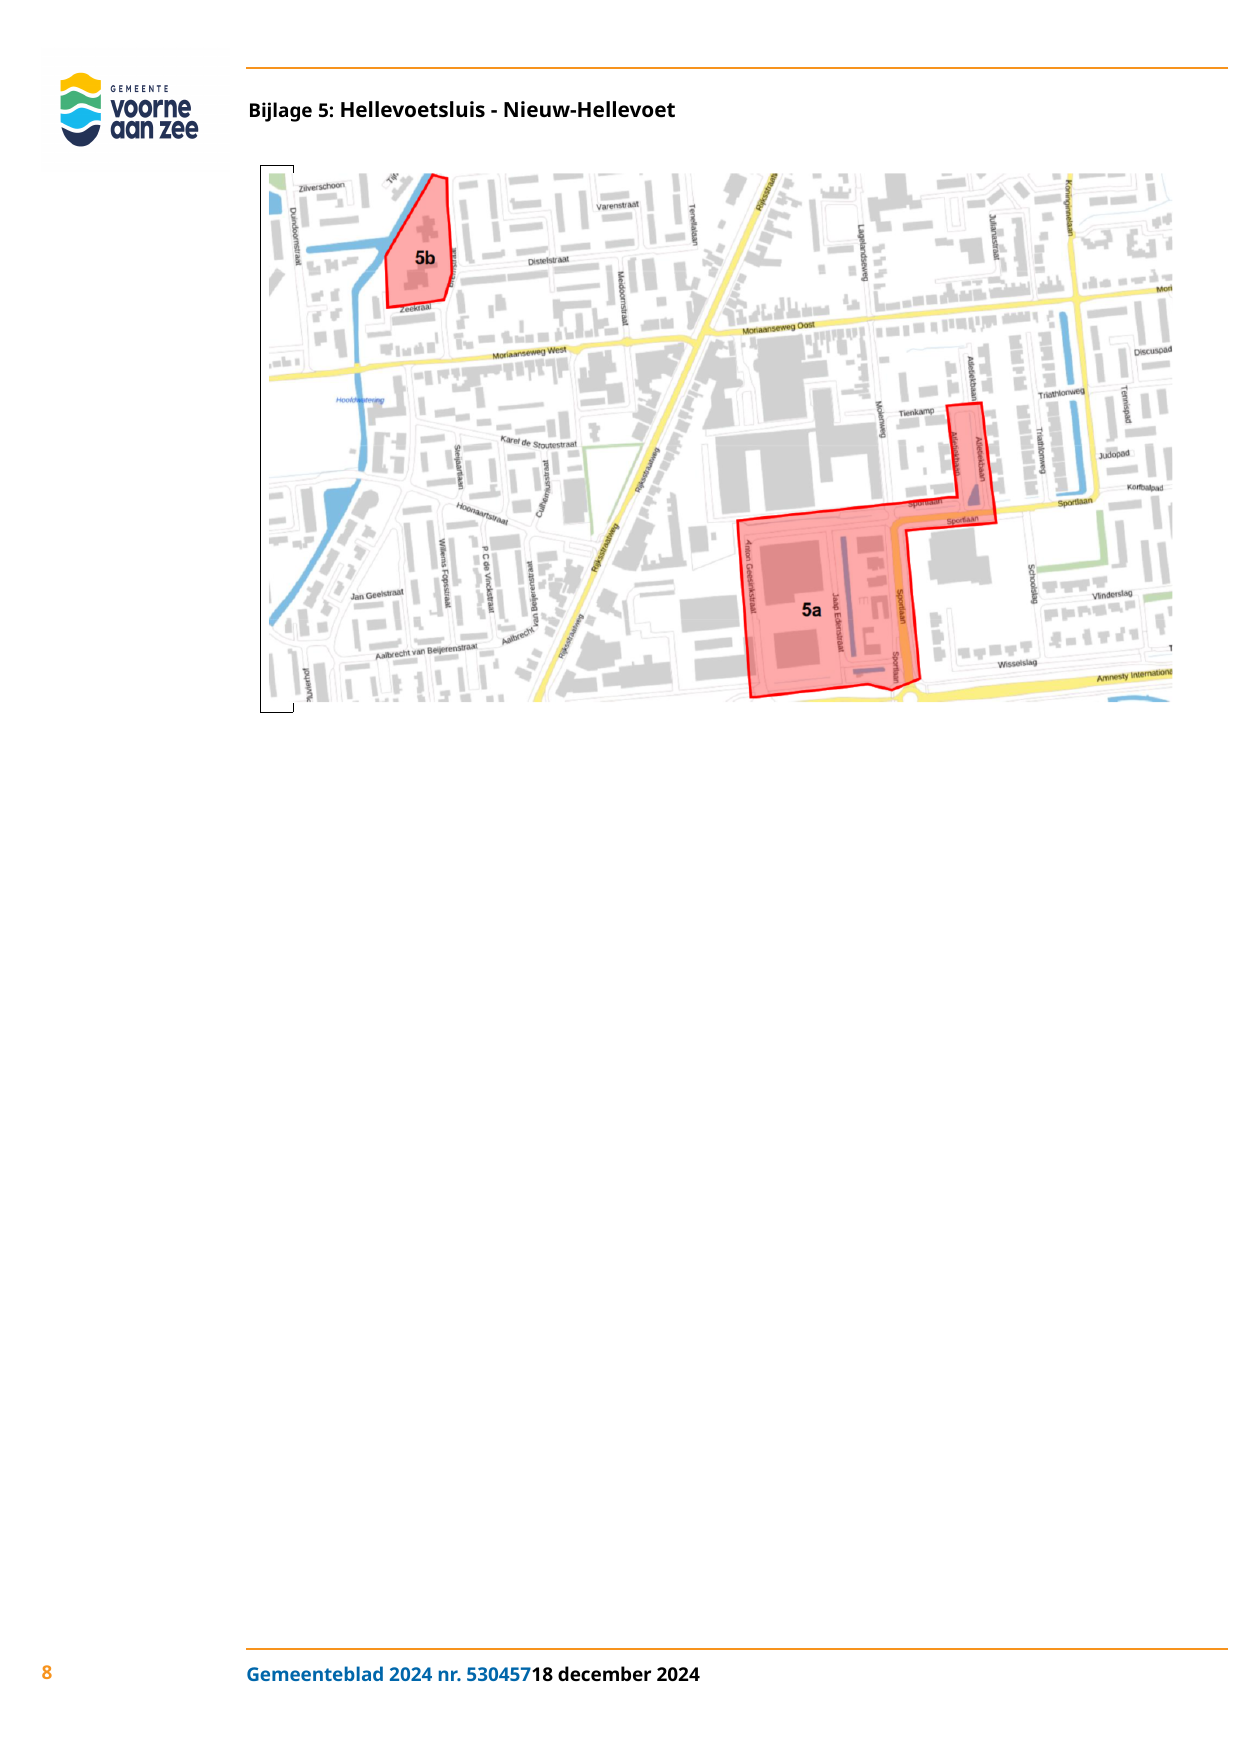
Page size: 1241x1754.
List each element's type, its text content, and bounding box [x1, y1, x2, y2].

picture [268, 173, 1173, 703]
text Bijlage 5: Hellevoetsluis - Nieuw-Hellevoet [248, 95, 1152, 123]
picture [41, 47, 231, 172]
